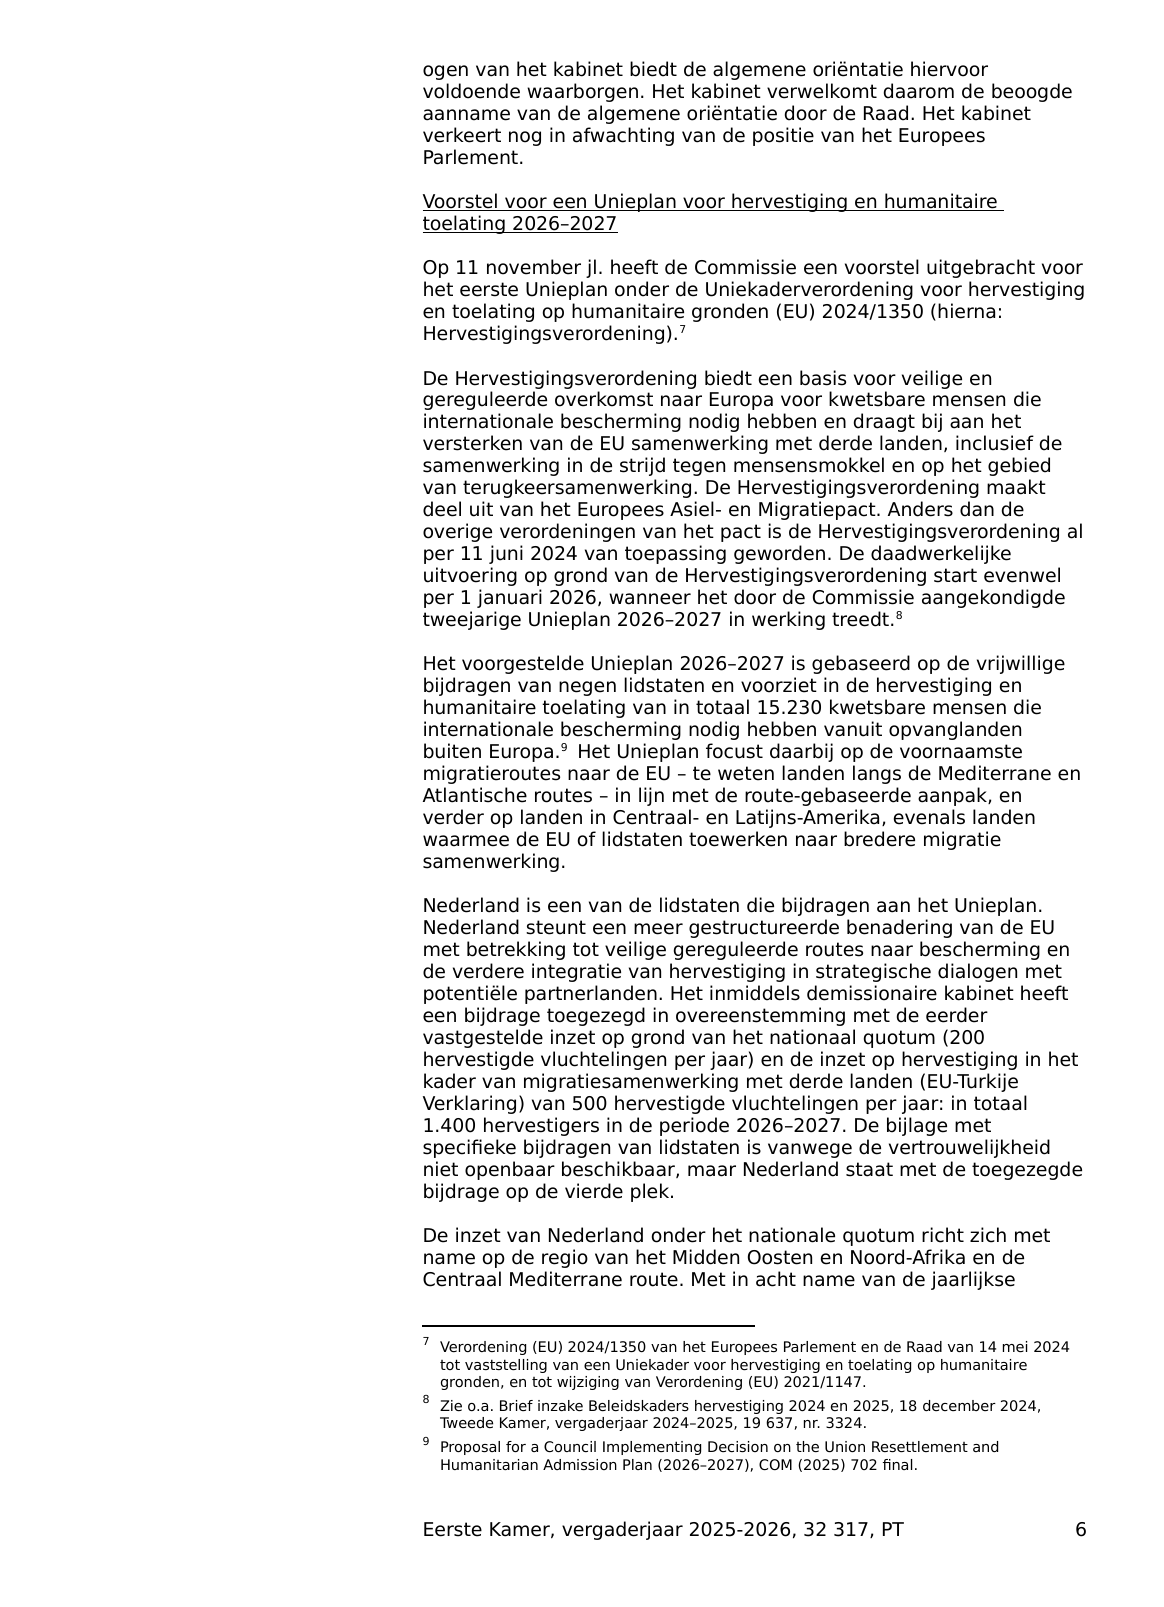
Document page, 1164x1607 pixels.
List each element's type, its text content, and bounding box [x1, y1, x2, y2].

subtitle Voorstel voor een Unieplan voor hervestiging en humanitaire toelating 2026–2027 [422, 191, 1087, 235]
text De inzet van Nederland onder het nationale quotum richt zich met name op de regio van het Midden Oosten en Noord-Afrika en de Centraal Mediterrane route. Met in acht name van de jaarlijkse [422, 1225, 1087, 1291]
text ogen van het kabinet biedt de algemene oriëntatie hiervoor voldoende waarborgen. Het kabinet verwelkomt daarom de beoogde aanname van de algemene oriëntatie door de Raad. Het kabinet verkeert nog in afwachting van de positie van het Europees Parlement. [422, 59, 1087, 169]
text Het voorgestelde Unieplan 2026–2027 is gebaseerd op de vrijwillige bijdragen van negen lidstaten en voorziet in de hervestiging en humanitaire toelating van in totaal 15.230 kwetsbare mensen die internationale bescherming nodig hebben vanuit opvanglanden buiten Europa. Het Unieplan focust daarbij op de voornaamste migratieroutes naar de EU – te weten landen langs de Mediterrane en Atlantische routes – in lijn met de route-gebaseerde aanpak, en verder op landen in Centraal- en Latijns-Amerika, evenals landen waarmee de EU of lidstaten toewerken naar bredere migratie samenwerking. [422, 653, 1087, 873]
text Op 11 november jl. heeft de Commissie een voorstel uitgebracht voor het eerste Unieplan onder de Uniekaderverordening voor hervestiging en toelating op humanitaire gronden (EU) 2024/1350 (hierna: Hervestigingsverordening). [422, 257, 1087, 345]
text Nederland is een van de lidstaten die bijdragen aan het Unieplan. Nederland steunt een meer gestructureerde benadering van de EU met betrekking tot veilige gereguleerde routes naar bescherming en de verdere integratie van hervestiging in strategische dialogen met potentiële partnerlanden. Het inmiddels demissionaire kabinet heeft een bijdrage toegezegd in overeenstemming met de eerder vastgestelde inzet op grond van het nationaal quotum (200 hervestigde vluchtelingen per jaar) en de inzet op hervestiging in het kader van migratiesamenwerking met derde landen (EU-Turkije Verklaring) van 500 hervestigde vluchtelingen per jaar: in totaal 1.400 hervestigers in de periode 2026–2027. De bijlage met specifieke bijdragen van lidstaten is vanwege de vertrouwelijkheid niet openbaar beschikbaar, maar Nederland staat met de toegezegde bijdrage op de vierde plek. [422, 895, 1087, 1203]
text De Hervestigingsverordening biedt een basis voor veilige en gereguleerde overkomst naar Europa voor kwetsbare mensen die internationale bescherming nodig hebben en draagt bij aan het versterken van de EU samenwerking met derde landen, inclusief de samenwerking in de strijd tegen mensensmokkel en op het gebied van terugkeersamenwerking. De Hervestigingsverordening maakt deel uit van het Europees Asiel- en Migratiepact. Anders dan de overige verordeningen van het pact is de Hervestigingsverordening al per 11 juni 2024 van toepassing geworden. De daadwerkelijke uitvoering op grond van de Hervestigingsverordening start evenwel per 1 januari 2026, wanneer het door de Commissie aangekondigde tweejarige Unieplan 2026–2027 in werking treedt. [422, 367, 1087, 631]
text Proposal for a Council Implementing Decision on the Union Resettlement and Humanitarian Admission Plan (2026–2027), COM (2025) 702 final. [422, 1435, 1087, 1474]
text Zie o.a. Brief inzake Beleidskaders hervestiging 2024 en 2025, 18 december 2024, Tweede Kamer, vergaderjaar 2024–2025, 19 637, nr. 3324. [422, 1393, 1087, 1432]
text Verordening (EU) 2024/1350 van het Europees Parlement en de Raad van 14 mei 2024 tot vaststelling van een Uniekader voor hervestiging en toelating op humanitaire gronden, en tot wijziging van Verordening (EU) 2021/1147. [422, 1335, 1087, 1391]
